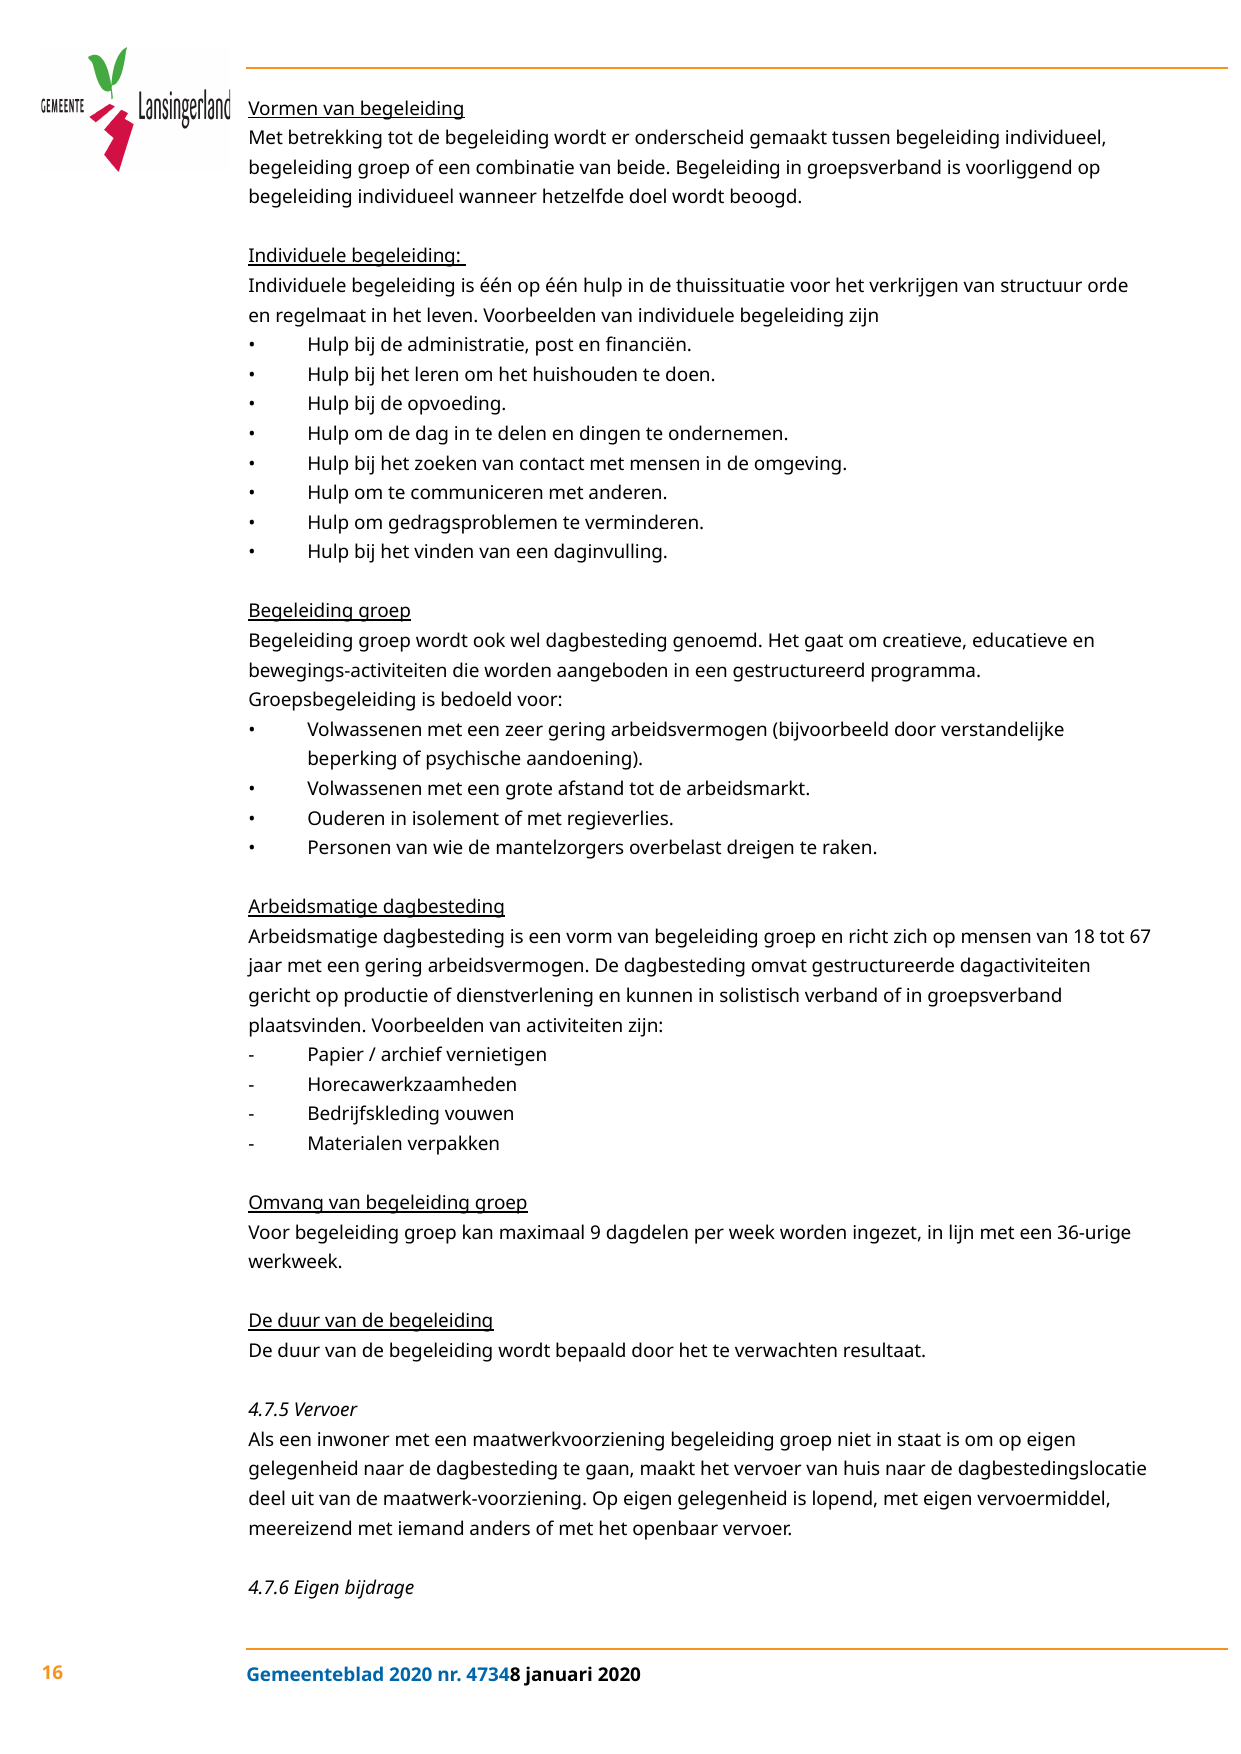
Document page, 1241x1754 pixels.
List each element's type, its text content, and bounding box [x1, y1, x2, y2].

list Personen van wie de mantelzorgers overbelast dreigen te raken. [248, 834, 1152, 860]
list Hulp bij de opvoeding. [248, 391, 1152, 416]
list Hulp bij het leren om het huishouden te doen. [248, 361, 1152, 387]
list Volwassenen met een grote afstand tot de arbeidsmarkt. [248, 775, 1152, 801]
text De duur van de begeleiding [248, 1308, 1152, 1333]
text De duur van de begeleiding wordt bepaald door het te verwachten resultaat. [248, 1337, 1152, 1363]
list Hulp bij het zoeken van contact met mensen in de omgeving. [248, 450, 1152, 476]
text Individuele begeleiding is één op één hulp in de thuissituatie voor het verkrijgen van structuur orde en regelmaat in het leven. Voorbeelden van individuele begeleiding zijn [248, 272, 1152, 328]
text Arbeidsmatige dagbesteding [248, 893, 1152, 919]
list Bedrijfskleding vouwen [248, 1101, 1152, 1126]
list Horecawerkzaamheden [248, 1071, 1152, 1097]
list Ouderen in isolement of met regieverlies. [248, 805, 1152, 831]
text Begeleiding groep wordt ook wel dagbesteding genoemd. Het gaat om creatieve, educatieve en bewegings-activiteiten die worden aangeboden in een gestructureerd programma. Groepsbegeleiding is bedoeld voor: [248, 627, 1152, 712]
picture [41, 47, 231, 172]
list Papier / archief vernietigen [248, 1041, 1152, 1067]
list Hulp bij de administratie, post en financiën. [248, 331, 1152, 357]
text Met betrekking tot de begeleiding wordt er onderscheid gemaakt tussen begeleiding individueel, begeleiding groep of een combinatie van beide. Begeleiding in groepsverband is voorliggend op begeleiding individueel wanneer hetzelfde doel wordt beoogd. [248, 124, 1152, 209]
text Omvang van begeleiding groep [248, 1189, 1152, 1215]
text Als een inwoner met een maatwerkvoorziening begeleiding groep niet in staat is om op eigen gelegenheid naar de dagbesteding te gaan, maakt het vervoer van huis naar de dagbestedingslocatie deel uit van de maatwerk-voorziening. Op eigen gelegenheid is lopend, met eigen vervoermiddel, meereizend met iemand anders of met het openbaar vervoer. [248, 1426, 1152, 1541]
list Volwassenen met een zeer gering arbeidsvermogen (bijvoorbeeld door verstandelijke beperking of psychische aandoening). [248, 716, 1152, 771]
list Hulp om gedragsproblemen te verminderen. [248, 509, 1152, 535]
list Materialen verpakken [248, 1130, 1152, 1156]
text Individuele begeleiding: [248, 243, 1152, 268]
text Begeleiding groep [248, 598, 1152, 623]
text 4.7.6 Eigen bijdrage [248, 1574, 1152, 1600]
text Voor begeleiding groep kan maximaal 9 dagdelen per week worden ingezet, in lijn met een 36-urige werkweek. [248, 1219, 1152, 1274]
list Hulp bij het vinden van een daginvulling. [248, 538, 1152, 564]
text 4.7.5 Vervoer [248, 1396, 1152, 1422]
list Hulp om te communiceren met anderen. [248, 479, 1152, 505]
text Vormen van begeleiding [248, 95, 1152, 121]
list Hulp om de dag in te delen en dingen te ondernemen. [248, 420, 1152, 446]
text Arbeidsmatige dagbesteding is een vorm van begeleiding groep en richt zich op mensen van 18 tot 67 jaar met een gering arbeidsvermogen. De dagbesteding omvat gestructureerde dagactiviteiten gericht op productie of dienstverlening en kunnen in solistisch verband of in groepsverband plaatsvinden. Voorbeelden van activiteiten zijn: [248, 923, 1152, 1038]
